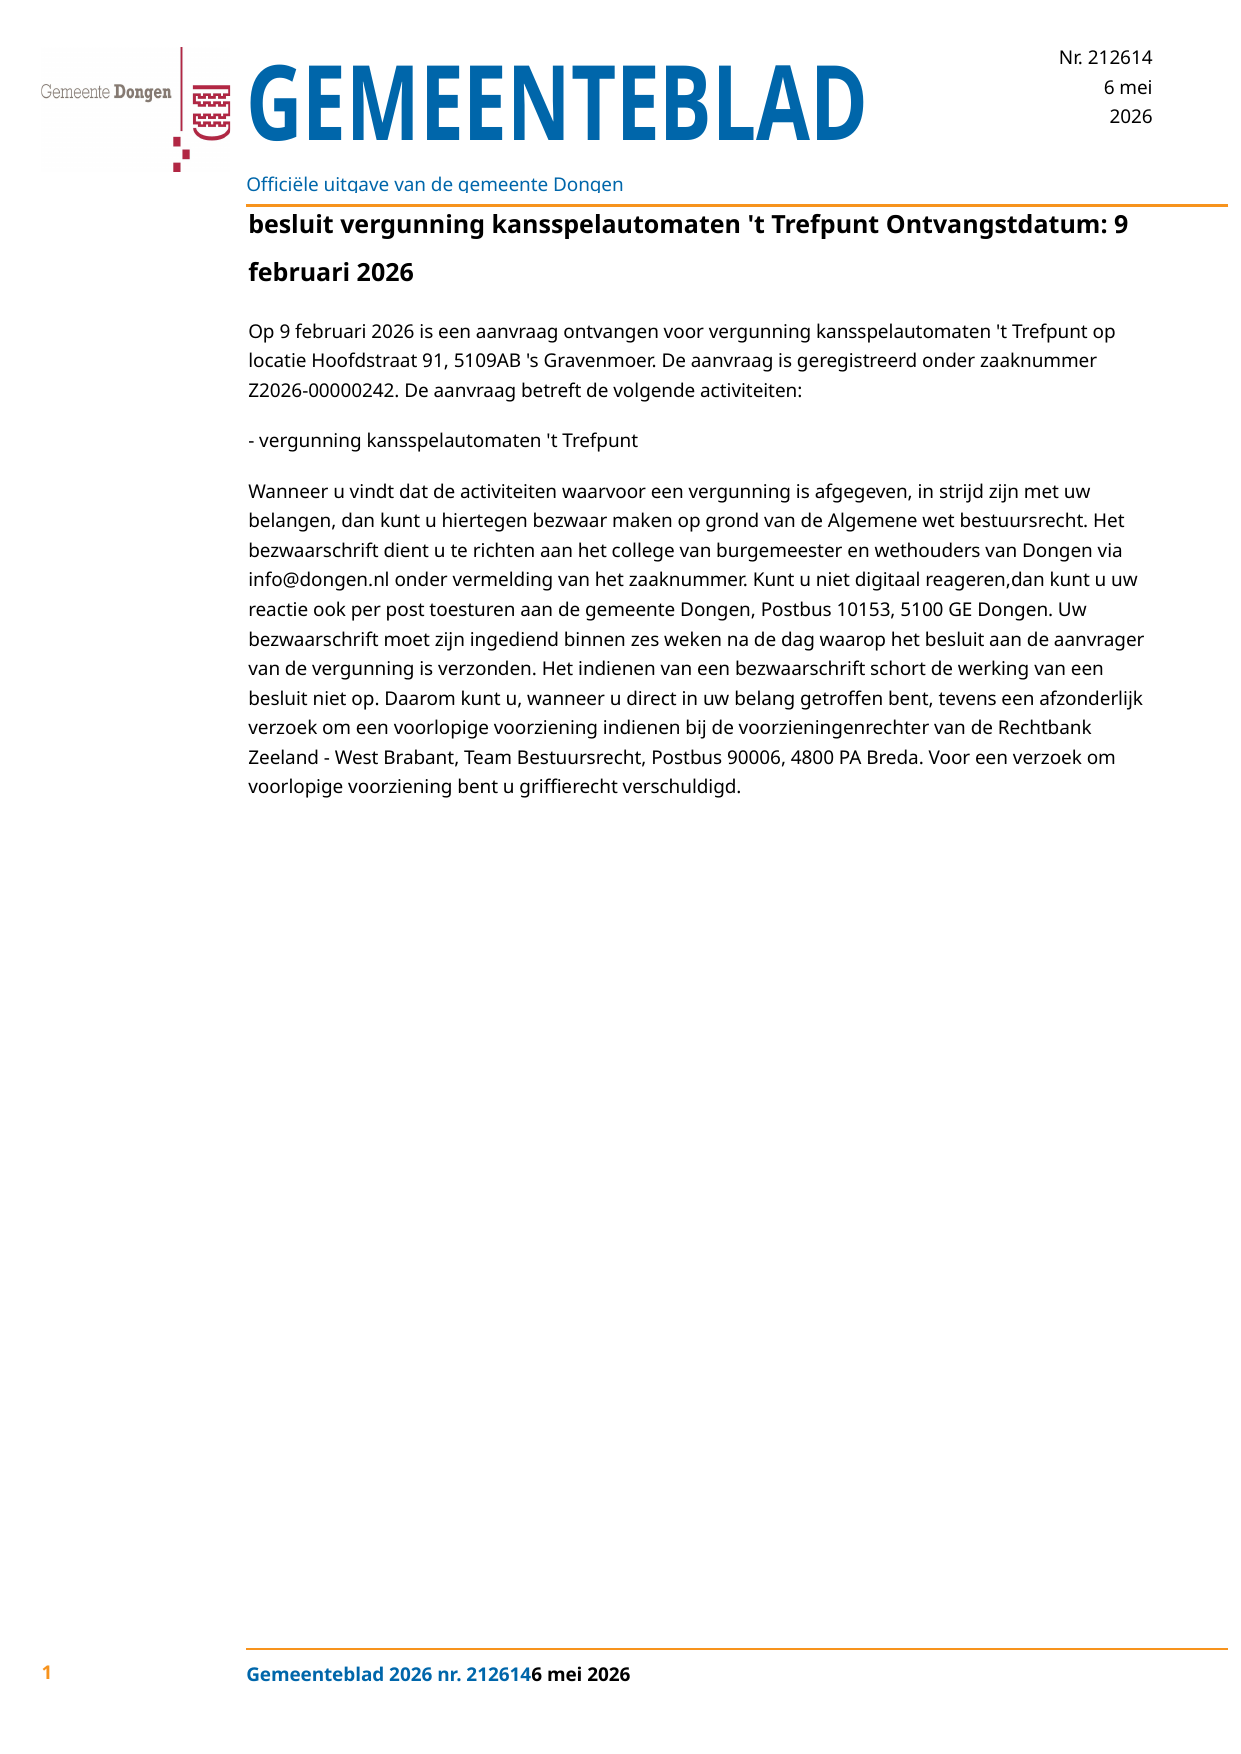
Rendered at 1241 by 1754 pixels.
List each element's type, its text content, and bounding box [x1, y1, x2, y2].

picture [41, 47, 231, 172]
text besluit vergunning kansspelautomaten 't Trefpunt Ontvangstdatum: 9 februari 2026 [248, 207, 1152, 288]
text Wanneer u vindt dat de activiteiten waarvoor een vergunning is afgegeven, in strijd zijn met uw belangen, dan kunt u hiertegen bezwaar maken op grond van de Algemene wet bestuursrecht. Het bezwaarschrift dient u te richten aan het college van burgemeester en wethouders van Dongen via info@dongen.nl onder vermelding van het zaaknummer. Kunt u niet digitaal reageren,dan kunt u uw reactie ook per post toesturen aan de gemeente Dongen, Postbus 10153, 5100 GE Dongen. Uw bezwaarschrift moet zijn ingediend binnen zes weken na de dag waarop het besluit aan de aanvrager van de vergunning is verzonden. Het indienen van een bezwaarschrift schort de werking van een besluit niet op. Daarom kunt u, wanneer u direct in uw belang getroffen bent, tevens een afzonderlijk verzoek om een voorlopige voorziening indienen bij de voorzieningenrechter van de Rechtbank Zeeland - West Brabant, Team Bestuursrecht, Postbus 90006, 4800 PA Breda. Voor een verzoek om voorlopige voorziening bent u griffierecht verschuldigd. [248, 478, 1152, 799]
text Op 9 februari 2026 is een aanvraag ontvangen voor vergunning kansspelautomaten 't Trefpunt op locatie Hoofdstraat 91, 5109AB 's Gravenmoer. De aanvraag is geregistreerd onder zaaknummer Z2026-00000242. De aanvraag betreft de volgende activiteiten: [248, 318, 1152, 403]
text - vergunning kansspelautomaten 't Trefpunt [248, 427, 1152, 453]
